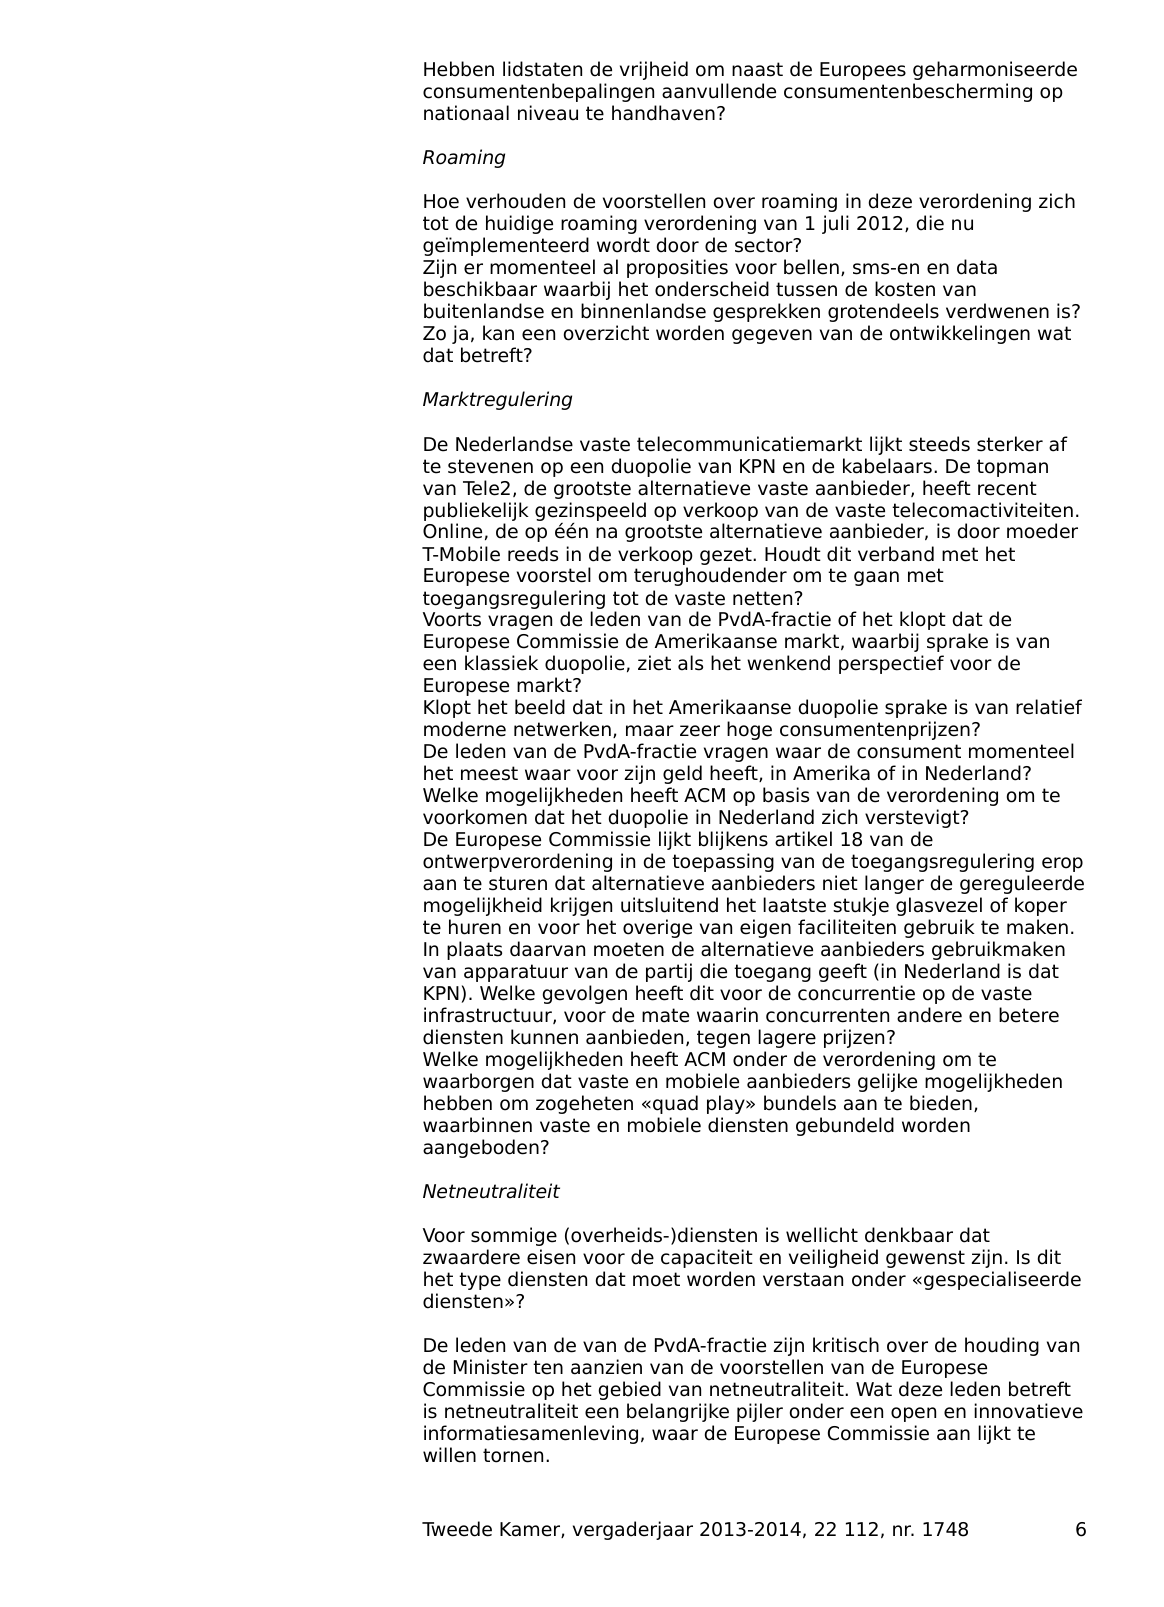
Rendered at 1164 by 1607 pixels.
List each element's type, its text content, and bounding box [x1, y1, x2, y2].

text Welke mogelijkheden heeft ACM onder de verordening om te waarborgen dat vaste en mobiele aanbieders gelijke mogelijkheden hebben om zogeheten «quad play» bundels aan te bieden, waarbinnen vaste en mobiele diensten gebundeld worden aangeboden? [422, 1049, 1087, 1159]
text De Europese Commissie lijkt blijkens artikel 18 van de ontwerpverordening in de toepassing van de toegangsregulering erop aan te sturen dat alternatieve aanbieders niet langer de gereguleerde mogelijkheid krijgen uitsluitend het laatste stukje glasvezel of koper te huren en voor het overige van eigen faciliteiten gebruik te maken. In plaats daarvan moeten de alternatieve aanbieders gebruikmaken van apparatuur van de partij die toegang geeft (in Nederland is dat KPN). Welke gevolgen heeft dit voor de concurrentie op de vaste infrastructuur, voor de mate waarin concurrenten andere en betere diensten kunnen aanbieden, tegen lagere prijzen? [422, 829, 1087, 1049]
text Hoe verhouden de voorstellen over roaming in deze verordening zich tot de huidige roaming verordening van 1 juli 2012, die nu geïmplementeerd wordt door de sector? [422, 191, 1087, 257]
subtitle Roaming [422, 147, 1087, 169]
text Klopt het beeld dat in het Amerikaanse duopolie sprake is van relatief moderne netwerken, maar zeer hoge consumentenprijzen? [422, 697, 1087, 741]
text Zijn er momenteel al proposities voor bellen, sms-en en data beschikbaar waarbij het onderscheid tussen de kosten van buitenlandse en binnenlandse gesprekken grotendeels verdwenen is? Zo ja, kan een overzicht worden gegeven van de ontwikkelingen wat dat betreft? [422, 257, 1087, 367]
text Voorts vragen de leden van de PvdA-fractie of het klopt dat de Europese Commissie de Amerikaanse markt, waarbij sprake is van een klassiek duopolie, ziet als het wenkend perspectief voor de Europese markt? [422, 609, 1087, 697]
text Voor sommige (overheids-)diensten is wellicht denkbaar dat zwaardere eisen voor de capaciteit en veiligheid gewenst zijn. Is dit het type diensten dat moet worden verstaan onder «gespecialiseerde diensten»? [422, 1225, 1087, 1313]
text De Nederlandse vaste telecommunicatiemarkt lijkt steeds sterker af te stevenen op een duopolie van KPN en de kabelaars. De topman van Tele2, de grootste alternatieve vaste aanbieder, heeft recent publiekelijk gezinspeeld op verkoop van de vaste telecomactiviteiten. Online, de op één na grootste alternatieve aanbieder, is door moeder T-Mobile reeds in de verkoop gezet. Houdt dit verband met het Europese voorstel om terughoudender om te gaan met toegangsregulering tot de vaste netten? [422, 433, 1087, 609]
subtitle Marktregulering [422, 389, 1087, 411]
text De leden van de van de PvdA-fractie zijn kritisch over de houding van de Minister ten aanzien van de voorstellen van de Europese Commissie op het gebied van netneutraliteit. Wat deze leden betreft is netneutraliteit een belangrijke pijler onder een open en innovatieve informatiesamenleving, waar de Europese Commissie aan lijkt te willen tornen. [422, 1335, 1087, 1467]
text De leden van de PvdA-fractie vragen waar de consument momenteel het meest waar voor zijn geld heeft, in Amerika of in Nederland? [422, 741, 1087, 785]
text Hebben lidstaten de vrijheid om naast de Europees geharmoniseerde consumentenbepalingen aanvullende consumentenbescherming op nationaal niveau te handhaven? [422, 59, 1087, 125]
subtitle Netneutraliteit [422, 1181, 1087, 1203]
text Welke mogelijkheden heeft ACM op basis van de verordening om te voorkomen dat het duopolie in Nederland zich verstevigt? [422, 785, 1087, 829]
